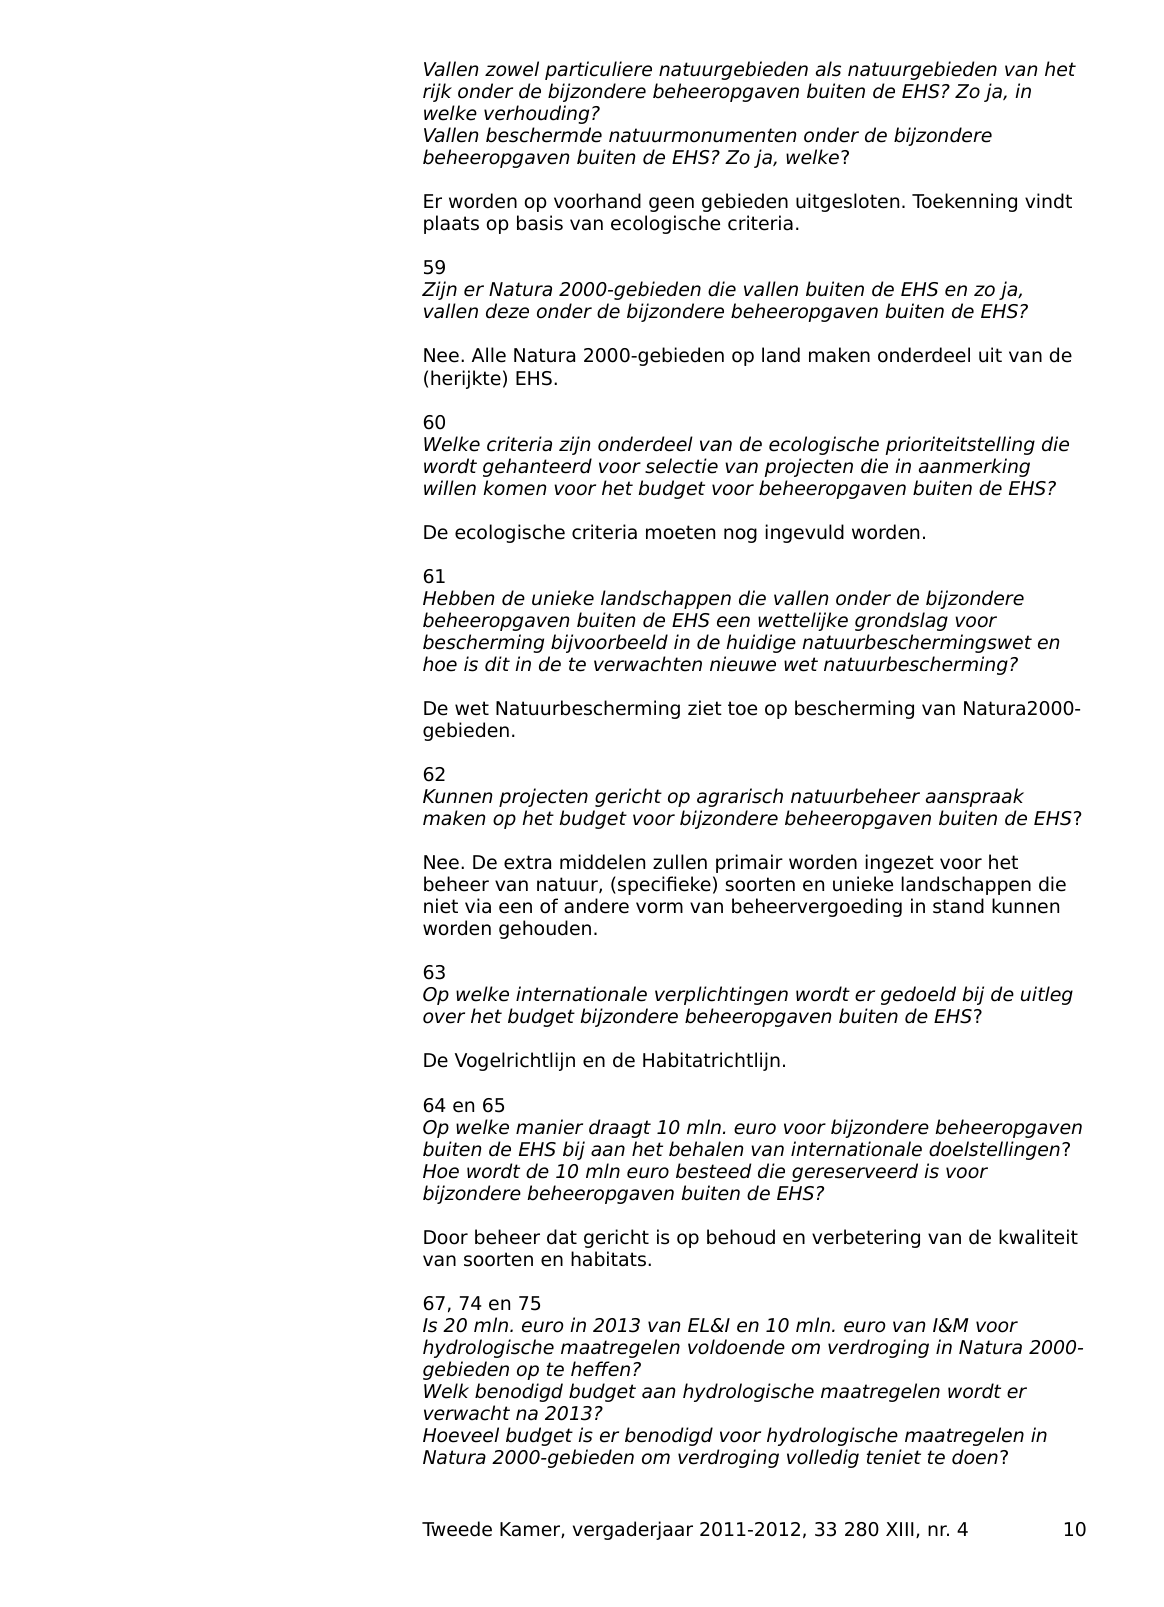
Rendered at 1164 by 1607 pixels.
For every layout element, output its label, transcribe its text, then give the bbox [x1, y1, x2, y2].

text Zijn er Natura 2000-gebieden die vallen buiten de EHS en zo ja, vallen deze onder de bijzondere beheeropgaven buiten de EHS? [422, 279, 1087, 323]
text De ecologische criteria moeten nog ingevuld worden. [422, 522, 1087, 544]
text 61 [422, 566, 1087, 588]
text Hebben de unieke landschappen die vallen onder de bijzondere beheeropgaven buiten de EHS een wettelijke grondslag voor bescherming bijvoorbeeld in de huidige natuurbeschermingswet en hoe is dit in de te verwachten nieuwe wet natuurbescherming? [422, 588, 1087, 676]
text Er worden op voorhand geen gebieden uitgesloten. Toekenning vindt plaats op basis van ecologische criteria. [422, 191, 1087, 235]
text Op welke manier draagt 10 mln. euro voor bijzondere beheeropgaven buiten de EHS bij aan het behalen van internationale doelstellingen? [422, 1117, 1087, 1161]
text De wet Natuurbescherming ziet toe op bescherming van Natura2000-gebieden. [422, 698, 1087, 742]
text Op welke internationale verplichtingen wordt er gedoeld bij de uitleg over het budget bijzondere beheeropgaven buiten de EHS? [422, 984, 1087, 1028]
text Hoe wordt de 10 mln euro besteed die gereserveerd is voor bijzondere beheeropgaven buiten de EHS? [422, 1161, 1087, 1204]
text Door beheer dat gericht is op behoud en verbetering van de kwaliteit van soorten en habitats. [422, 1227, 1087, 1271]
text 63 [422, 962, 1087, 984]
text Kunnen projecten gericht op agrarisch natuurbeheer aanspraak maken op het budget voor bijzondere beheeropgaven buiten de EHS? [422, 786, 1087, 830]
text Vallen zowel particuliere natuurgebieden als natuurgebieden van het rijk onder de bijzondere beheeropgaven buiten de EHS? Zo ja, in welke verhouding? [422, 59, 1087, 125]
text Nee. Alle Natura 2000-gebieden op land maken onderdeel uit van de (herijkte) EHS. [422, 345, 1087, 389]
text Welke criteria zijn onderdeel van de ecologische prioriteitstelling die wordt gehanteerd voor selectie van projecten die in aanmerking willen komen voor het budget voor beheeropgaven buiten de EHS? [422, 433, 1087, 499]
text 64 en 65 [422, 1094, 1087, 1117]
text 60 [422, 412, 1087, 433]
text Welk benodigd budget aan hydrologische maatregelen wordt er verwacht na 2013? [422, 1381, 1087, 1425]
text 62 [422, 764, 1087, 786]
text 59 [422, 257, 1087, 279]
text 67, 74 en 75 [422, 1293, 1087, 1315]
text Vallen beschermde natuurmonumenten onder de bijzondere beheeropgaven buiten de EHS? Zo ja, welke? [422, 125, 1087, 169]
text De Vogelrichtlijn en de Habitatrichtlijn. [422, 1050, 1087, 1072]
text Is 20 mln. euro in 2013 van EL&I en 10 mln. euro van I&M voor hydrologische maatregelen voldoende om verdroging in Natura 2000-gebieden op te heffen? [422, 1315, 1087, 1381]
text Hoeveel budget is er benodigd voor hydrologische maatregelen in Natura 2000-gebieden om verdroging volledig teniet te doen? [422, 1425, 1087, 1469]
text Nee. De extra middelen zullen primair worden ingezet voor het beheer van natuur, (specifieke) soorten en unieke landschappen die niet via een of andere vorm van beheervergoeding in stand kunnen worden gehouden. [422, 852, 1087, 940]
